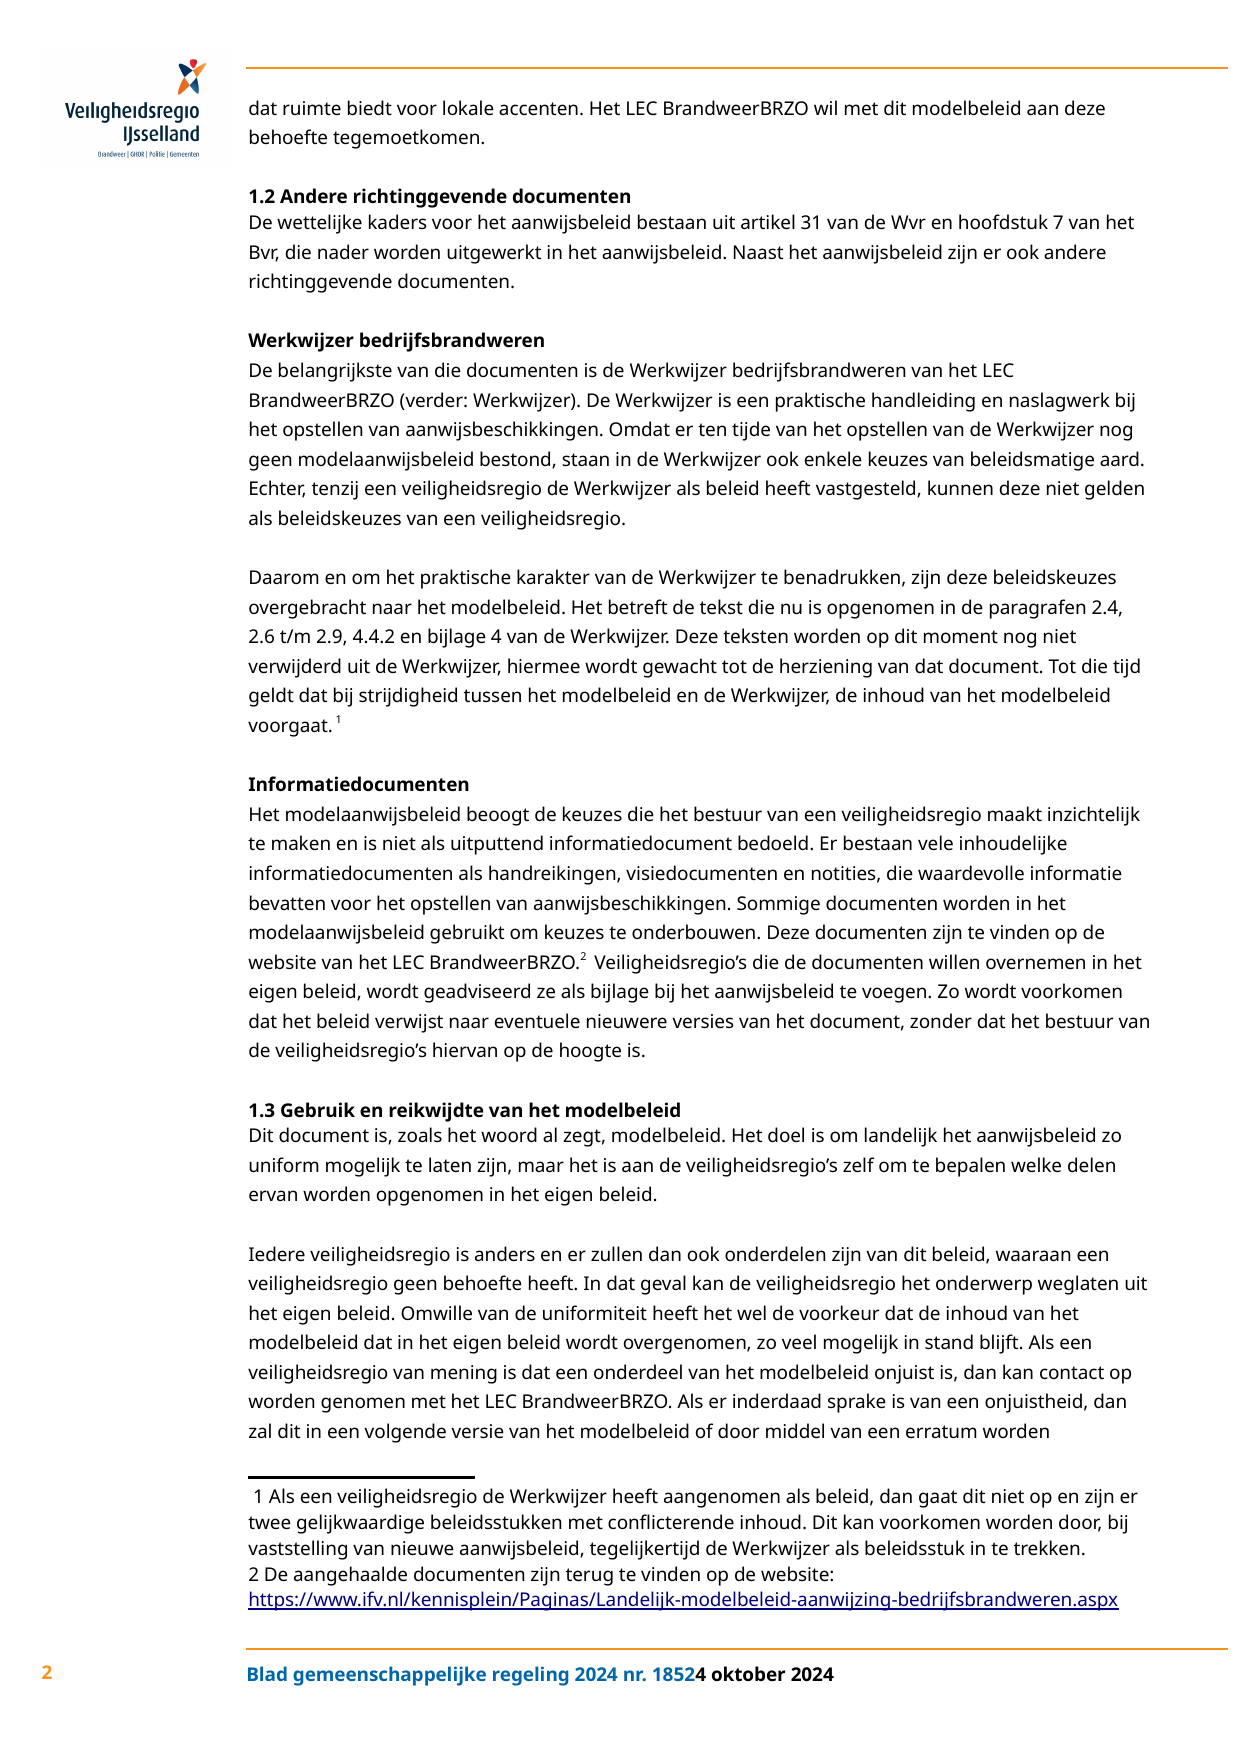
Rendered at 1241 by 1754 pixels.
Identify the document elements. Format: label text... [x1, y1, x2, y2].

text 1.2 Andere richtinggevende documenten [248, 183, 1152, 209]
text Werkwijzer bedrijfsbrandweren [248, 328, 1152, 353]
text Het modelaanwijsbeleid beoogt de keuzes die het bestuur van een veiligheidsregio maakt inzichtelijk te maken en is niet als uitputtend informatiedocument bedoeld. Er bestaan vele inhoudelijke informatiedocumenten als handreikingen, visiedocumenten en notities, die waardevolle informatie bevatten voor het opstellen van aanwijsbeschikkingen. Sommige documenten worden in het modelaanwijsbeleid gebruikt om keuzes te onderbouwen. Deze documenten zijn te vinden op de website van het LEC BrandweerBRZO. Veiligheidsregio’s die de documenten willen overnemen in het eigen beleid, wordt geadviseerd ze als bijlage bij het aanwijsbeleid te voegen. Zo wordt voorkomen dat het beleid verwijst naar eventuele nieuwere versies van het document, zonder dat het bestuur van de veiligheidsregio’s hiervan op de hoogte is. [248, 801, 1152, 1063]
text De belangrijkste van die documenten is de Werkwijzer bedrijfsbrandweren van het LEC BrandweerBRZO (verder: Werkwijzer). De Werkwijzer is een praktische handleiding en naslagwerk bij het opstellen van aanwijsbeschikkingen. Omdat er ten tijde van het opstellen van de Werkwijzer nog geen modelaanwijsbeleid bestond, staan in de Werkwijzer ook enkele keuzes van beleidsmatige aard. Echter, tenzij een veiligheidsregio de Werkwijzer als beleid heeft vastgesteld, kunnen deze niet gelden als beleidskeuzes van een veiligheidsregio. [248, 357, 1152, 531]
text De aangehaalde documenten zijn terug te vinden op de website: https://www.ifv.nl/kennisplein/Paginas/Landelijk-modelbeleid-aanwijzing-bedrijfsbrandweren.aspx [248, 1561, 1152, 1612]
text Daarom en om het praktische karakter van de Werkwijzer te benadrukken, zijn deze beleidskeuzes overgebracht naar het modelbeleid. Het betreft de tekst die nu is opgenomen in de paragrafen 2.4, 2.6 t/m 2.9, 4.4.2 en bijlage 4 van de Werkwijzer. Deze teksten worden op dit moment nog niet verwijderd uit de Werkwijzer, hiermee wordt gewacht tot de herziening van dat document. Tot die tijd geldt dat bij strijdigheid tussen het modelbeleid en de Werkwijzer, de inhoud van het modelbeleid voorgaat. [248, 564, 1152, 738]
picture [41, 47, 231, 172]
text Als een veiligheidsregio de Werkwijzer heeft aangenomen als beleid, dan gaat dit niet op en zijn er twee gelijkwaardige beleidsstukken met conflicterende inhoud. Dit kan voorkomen worden door, bij vaststelling van nieuwe aanwijsbeleid, tegelijkertijd de Werkwijzer als beleidsstuk in te trekken. [248, 1483, 1152, 1561]
text dat ruimte biedt voor lokale accenten. Het LEC BrandweerBRZO wil met dit modelbeleid aan deze behoefte tegemoetkomen. [248, 95, 1152, 150]
text Informatiedocumenten [248, 771, 1152, 797]
text Dit document is, zoals het woord al zegt, modelbeleid. Het doel is om landelijk het aanwijsbeleid zo uniform mogelijk te laten zijn, maar het is aan de veiligheidsregio’s zelf om te bepalen welke delen ervan worden opgenomen in het eigen beleid. [248, 1122, 1152, 1207]
text De wettelijke kaders voor het aanwijsbeleid bestaan uit artikel 31 van de Wvr en hoofdstuk 7 van het Bvr, die nader worden uitgewerkt in het aanwijsbeleid. Naast het aanwijsbeleid zijn er ook andere richtinggevende documenten. [248, 209, 1152, 294]
text Iedere veiligheidsregio is anders en er zullen dan ook onderdelen zijn van dit beleid, waaraan een veiligheidsregio geen behoefte heeft. In dat geval kan de veiligheidsregio het onderwerp weglaten uit het eigen beleid. Omwille van de uniformiteit heeft het wel de voorkeur dat de inhoud van het modelbeleid dat in het eigen beleid wordt overgenomen, zo veel mogelijk in stand blijft. Als een veiligheidsregio van mening is dat een onderdeel van het modelbeleid onjuist is, dan kan contact op worden genomen met het LEC BrandweerBRZO. Als er inderdaad sprake is van een onjuistheid, dan zal dit in een volgende versie van het modelbeleid of door middel van een erratum worden [248, 1241, 1152, 1444]
text 1.3 Gebruik en reikwijdte van het modelbeleid [248, 1097, 1152, 1122]
